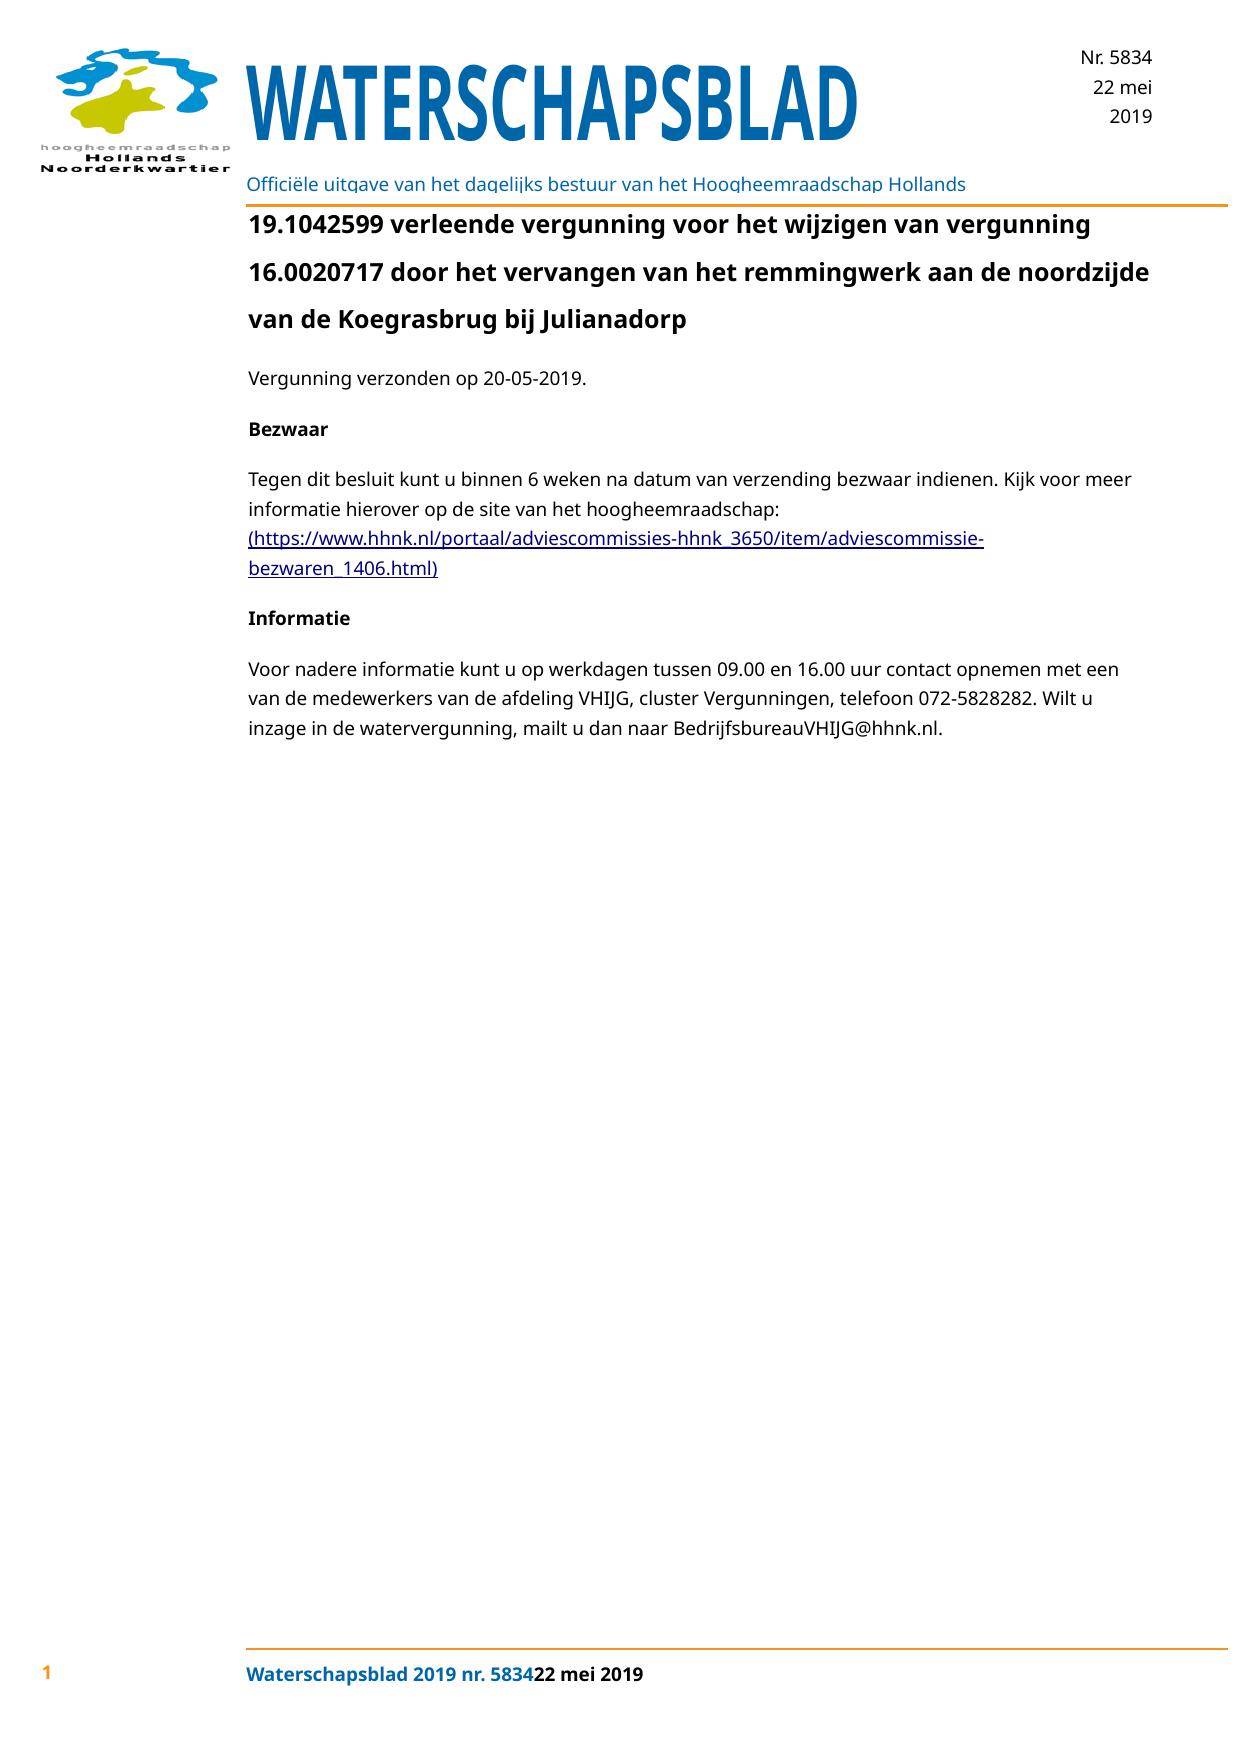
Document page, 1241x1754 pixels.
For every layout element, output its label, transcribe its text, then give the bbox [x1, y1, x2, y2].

text Bezwaar [248, 416, 1152, 442]
text Voor nadere informatie kunt u op werkdagen tussen 09.00 en 16.00 uur contact opnemen met een van de medewerkers van de afdeling VHIJG, cluster Vergunningen, telefoon 072-5828282. Wilt u inzage in de watervergunning, mailt u dan naar BedrijfsbureauVHIJG@hhnk.nl. [248, 656, 1152, 741]
text Tegen dit besluit kunt u binnen 6 weken na datum van verzending bezwaar indienen. Kijk voor meer informatie hierover op de site van het hoogheemraadschap: (https://www.hhnk.nl/portaal/adviescommissies-hhnk_3650/item/adviescommissie-bezwaren_1406.html) [248, 466, 1152, 581]
text Vergunning verzonden op 20-05-2019. [248, 366, 1152, 391]
text Informatie [248, 606, 1152, 631]
text 19.1042599 verleende vergunning voor het wijzigen van vergunning 16.0020717 door het vervangen van het remmingwerk aan de noordzijde van de Koegrasbrug bij Julianadorp [248, 207, 1152, 336]
picture [41, 47, 231, 172]
